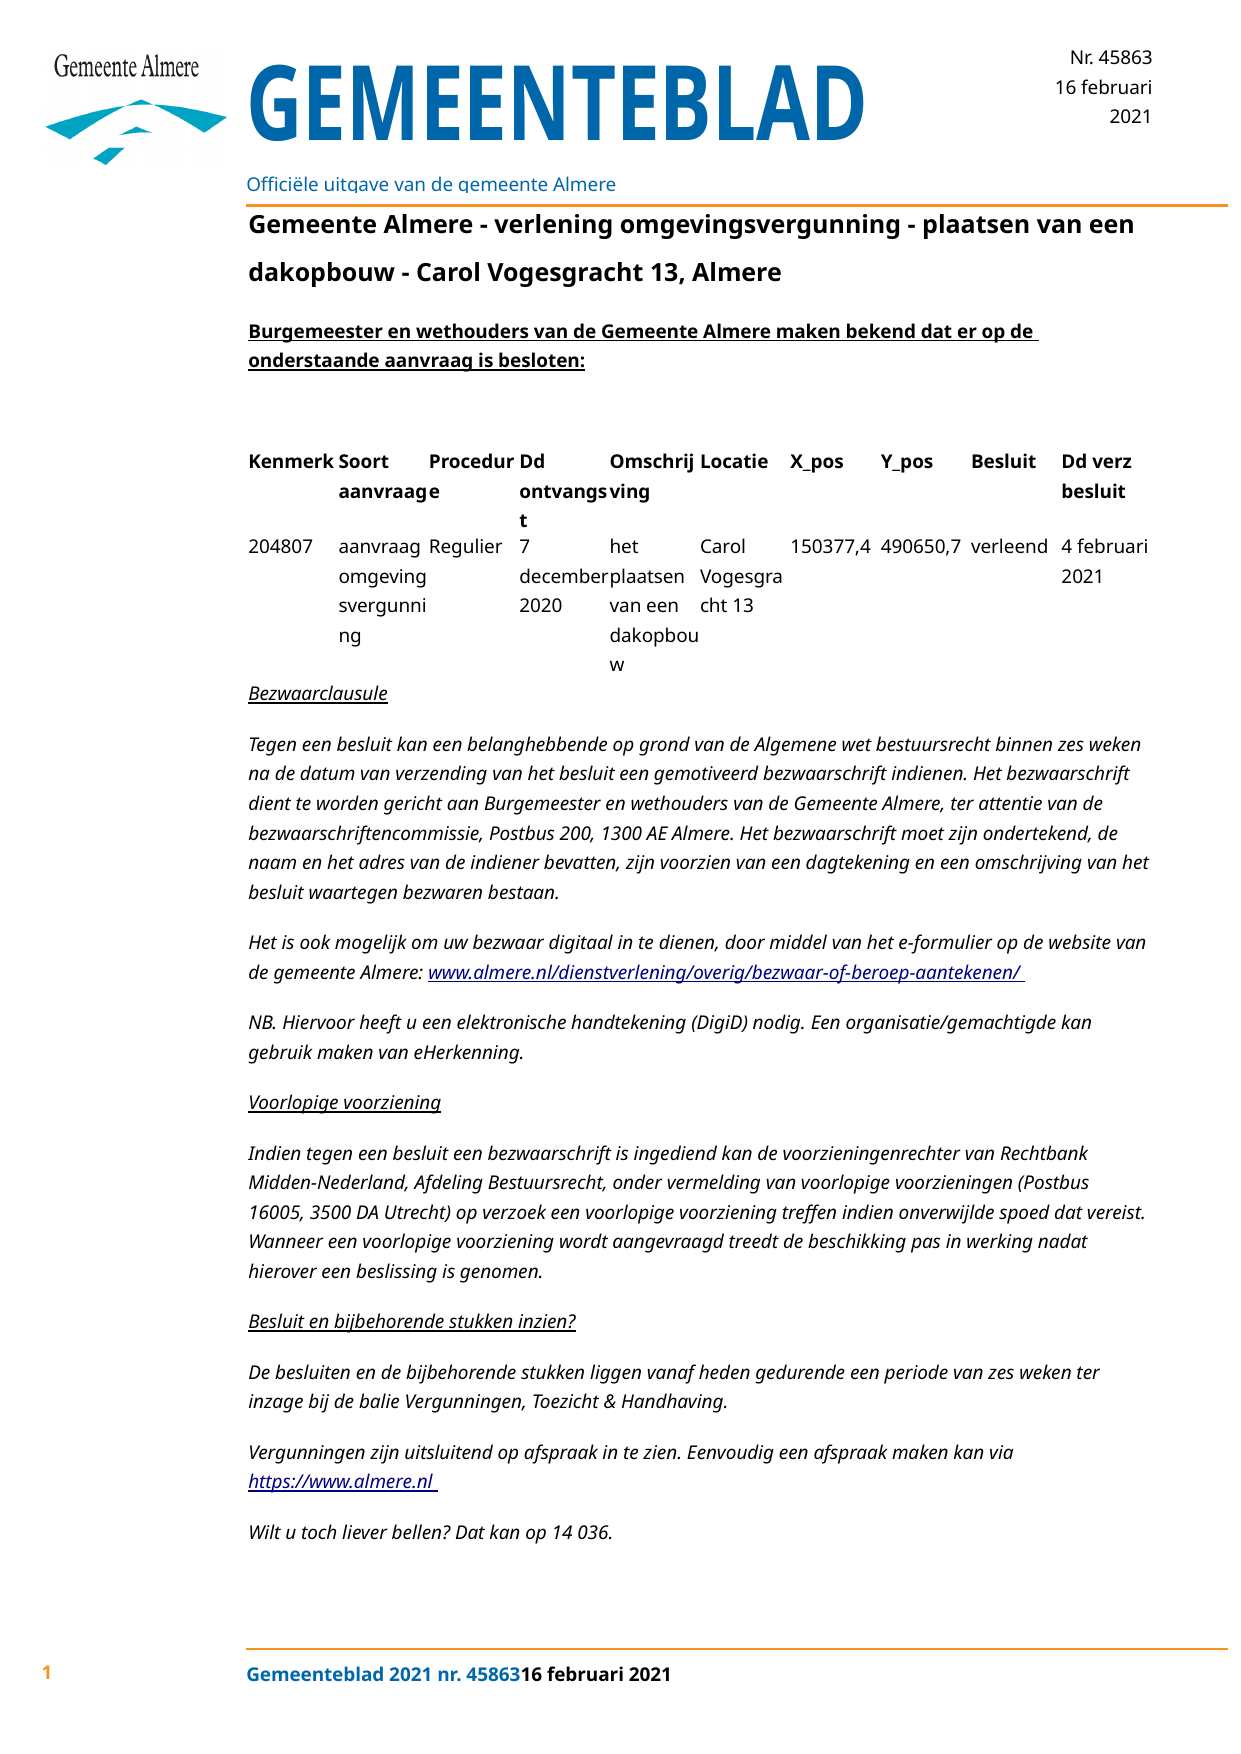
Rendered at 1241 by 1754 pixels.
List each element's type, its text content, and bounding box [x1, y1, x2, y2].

table_cell Carol Vogesgracht 13 [700, 533, 790, 677]
text Burgemeester en wethouders van de Gemeente Almere maken bekend dat er op de onderstaande aanvraag is besloten: [248, 318, 1152, 373]
table_header Locatie [700, 449, 790, 533]
table_cell 490650,7 [881, 533, 971, 677]
table_cell 150377,4 [790, 533, 881, 677]
table_header Omschrijving [609, 449, 700, 533]
table_header Besluit [971, 449, 1061, 533]
table_cell 204807 [248, 533, 338, 677]
text Indien tegen een besluit een bezwaarschrift is ingediend kan de voorzieningenrechter van Rechtbank Midden-Nederland, Afdeling Bestuursrecht, onder vermelding van voorlopige voorzieningen (Postbus 16005, 3500 DA Utrecht) op verzoek een voorlopige voorziening treffen indien onverwijlde spoed dat vereist. Wanneer een voorlopige voorziening wordt aangevraagd treedt de beschikking pas in werking nadat hierover een beslissing is genomen. [248, 1140, 1152, 1284]
text Gemeente Almere - verlening omgevingsvergunning - plaatsen van een dakopbouw - Carol Vogesgracht 13, Almere [248, 207, 1152, 288]
table_header Soort aanvraag [338, 449, 429, 533]
text Voorlopige voorziening [248, 1089, 1152, 1115]
table_header Dd ontvangst [519, 449, 609, 533]
table_cell aanvraag omgevingsvergunning [338, 533, 429, 677]
table_cell 4 februari 2021 [1061, 533, 1152, 677]
table_cell het plaatsen van een dakopbouw [609, 533, 700, 677]
table_header Y_pos [881, 449, 971, 533]
text NB. Hiervoor heeft u een elektronische handtekening (DigiD) nodig. Een organisatie/gemachtigde kan gebruik maken van eHerkenning. [248, 1009, 1152, 1065]
table_cell verleend [971, 533, 1061, 677]
text Vergunningen zijn uitsluitend op afspraak in te zien. Eenvoudig een afspraak maken kan via https://www.almere.nl [248, 1439, 1152, 1494]
text Bezwaarclausule [248, 681, 1152, 706]
table_cell Regulier [429, 533, 519, 677]
text Wilt u toch liever bellen? Dat kan op 14 036. [248, 1519, 1152, 1545]
table_header Kenmerk [248, 449, 338, 533]
text De besluiten en de bijbehorende stukken liggen vanaf heden gedurende een periode van zes weken ter inzage bij de balie Vergunningen, Toezicht & Handhaving. [248, 1359, 1152, 1414]
picture [41, 47, 231, 172]
table_header X_pos [790, 449, 881, 533]
table_cell 7 december 2020 [519, 533, 609, 677]
text Het is ook mogelijk om uw bezwaar digitaal in te dienen, door middel van het e-formulier op de website van de gemeente Almere: www.almere.nl/dienstverlening/overig/bezwaar-of-beroep-aantekenen/ [248, 929, 1152, 985]
table_header Procedure [429, 449, 519, 533]
table_header Dd verz besluit [1061, 449, 1152, 533]
text Tegen een besluit kan een belanghebbende op grond van de Algemene wet bestuursrecht binnen zes weken na de datum van verzending van het besluit een gemotiveerd bezwaarschrift indienen. Het bezwaarschrift dient te worden gericht aan Burgemeester en wethouders van de Gemeente Almere, ter attentie van de bezwaarschriftencommissie, Postbus 200, 1300 AE Almere. Het bezwaarschrift moet zijn ondertekend, de naam en het adres van de indiener bevatten, zijn voorzien van een dagtekening en een omschrijving van het besluit waartegen bezwaren bestaan. [248, 731, 1152, 905]
text Besluit en bijbehorende stukken inzien? [248, 1308, 1152, 1334]
